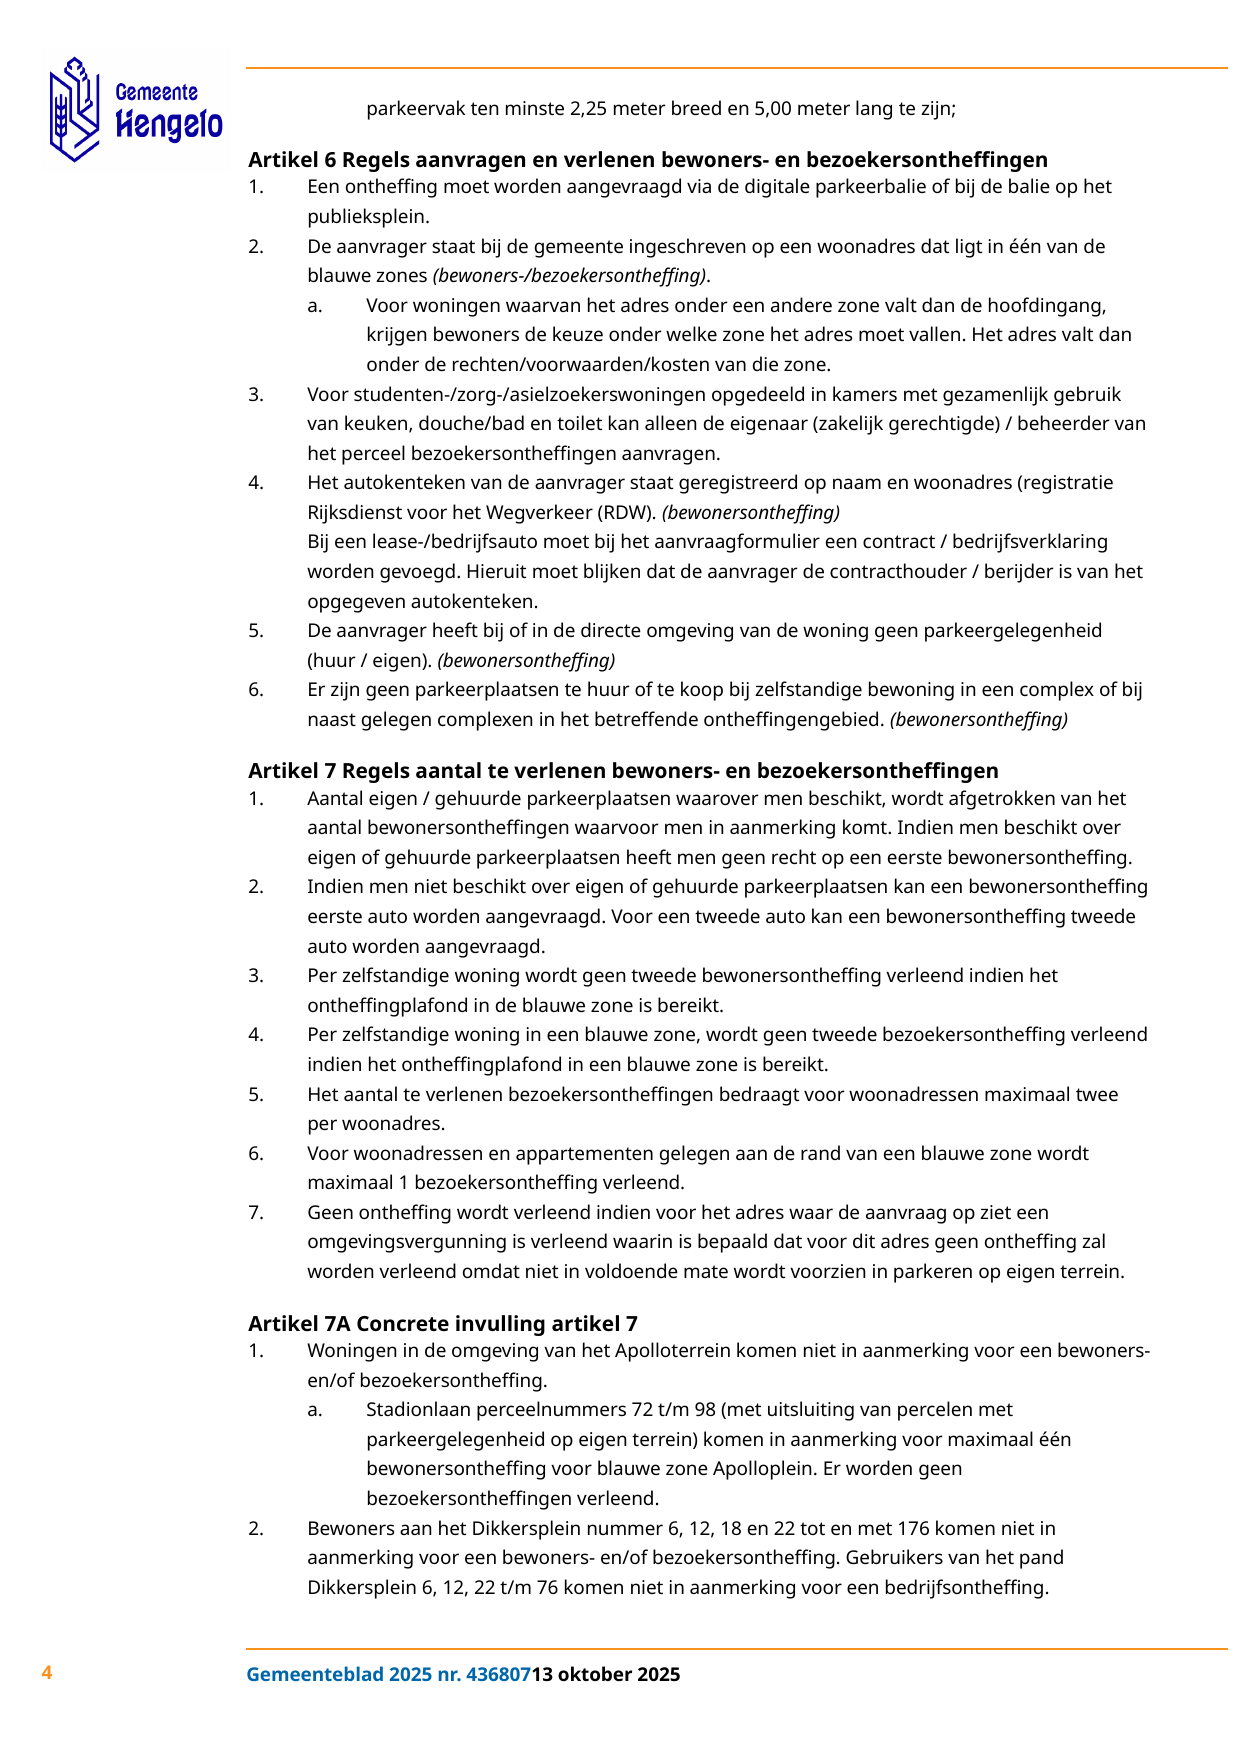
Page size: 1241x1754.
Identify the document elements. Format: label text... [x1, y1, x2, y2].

list Geen ontheffing wordt verleend indien voor het adres waar de aanvraag op ziet een omgevingsvergunning is verleend waarin is bepaald dat voor dit adres geen ontheffing zal worden verleend omdat niet in voldoende mate wordt voorzien in parkeren op eigen terrein. [248, 1199, 1152, 1284]
list parkeervak ten minste 2,25 meter breed en 5,00 meter lang te zijn; [307, 95, 1152, 121]
text Artikel 7 Regels aantal te verlenen bewoners- en bezoekersontheffingen [248, 757, 1152, 785]
list Per zelfstandige woning in een blauwe zone, wordt geen tweede bezoekersontheffing verleend indien het ontheffingplafond in een blauwe zone is bereikt. [248, 1022, 1152, 1077]
list Stadionlaan perceelnummers 72 t/m 98 (met uitsluiting van percelen met parkeergelegenheid op eigen terrein) komen in aanmerking voor maximaal één bewonersontheffing voor blauwe zone Apolloplein. Er worden geen bezoekersontheffingen verleend. [307, 1396, 1152, 1511]
list Het autokenteken van de aanvrager staat geregistreerd op naam en woonadres (registratie Rijksdienst voor het Wegverkeer (RDW). (bewonersontheffing) [248, 469, 1152, 525]
list Er zijn geen parkeerplaatsen te huur of te koop bij zelfstandige bewoning in een complex of bij naast gelegen complexen in het betreffende ontheffingengebied. (bewonersontheffing) [248, 677, 1152, 732]
text Artikel 7A Concrete invulling artikel 7 [248, 1309, 1152, 1337]
list Bewoners aan het Dikkersplein nummer 6, 12, 18 en 22 tot en met 176 komen niet in aanmerking voor een bewoners- en/of bezoekersontheffing. Gebruikers van het pand Dikkersplein 6, 12, 22 t/m 76 komen niet in aanmerking voor een bedrijfsontheffing. [248, 1515, 1152, 1599]
list Voor woningen waarvan het adres onder een andere zone valt dan de hoofdingang, krijgen bewoners de keuze onder welke zone het adres moet vallen. Het adres valt dan onder de rechten/voorwaarden/kosten van die zone. [307, 292, 1152, 377]
list Bij een lease-/bedrijfsauto moet bij het aanvraagformulier een contract / bedrijfsverklaring worden gevoegd. Hieruit moet blijken dat de aanvrager de contracthouder / berijder is van het opgegeven autokenteken. [248, 529, 1152, 613]
list Indien men niet beschikt over eigen of gehuurde parkeerplaatsen kan een bewonersontheffing eerste auto worden aangevraagd. Voor een tweede auto kan een bewonersontheffing tweede auto worden aangevraagd. [248, 874, 1152, 959]
list Het aantal te verlenen bezoekersontheffingen bedraagt voor woonadressen maximaal twee per woonadres. [248, 1081, 1152, 1136]
list Per zelfstandige woning wordt geen tweede bewonersontheffing verleend indien het ontheffingplafond in de blauwe zone is bereikt. [248, 962, 1152, 1018]
list De aanvrager staat bij de gemeente ingeschreven op een woonadres dat ligt in één van de blauwe zones (bewoners-/bezoekersontheffing). [248, 233, 1152, 288]
list Een ontheffing moet worden aangevraagd via de digitale parkeerbalie of bij de balie op het publieksplein. [248, 174, 1152, 229]
list Voor studenten-/zorg-/asielzoekerswoningen opgedeeld in kamers met gezamenlijk gebruik van keuken, douche/bad en toilet kan alleen de eigenaar (zakelijk gerechtigde) / beheerder van het perceel bezoekersontheffingen aanvragen. [248, 381, 1152, 466]
list De aanvrager heeft bij of in de directe omgeving van de woning geen parkeergelegenheid (huur / eigen). (bewonersontheffing) [248, 617, 1152, 673]
list Woningen in de omgeving van het Apolloterrein komen niet in aanmerking voor een bewoners- en/of bezoekersontheffing. [248, 1337, 1152, 1392]
text Artikel 6 Regels aanvragen en verlenen bewoners- en bezoekersontheffingen [248, 145, 1152, 174]
list Voor woonadressen en appartementen gelegen aan de rand van een blauwe zone wordt maximaal 1 bezoekersontheffing verleend. [248, 1140, 1152, 1195]
picture [41, 47, 231, 172]
list Aantal eigen / gehuurde parkeerplaatsen waarover men beschikt, wordt afgetrokken van het aantal bewonersontheffingen waarvoor men in aanmerking komt. Indien men beschikt over eigen of gehuurde parkeerplaatsen heeft men geen recht op een eerste bewonersontheffing. [248, 785, 1152, 870]
